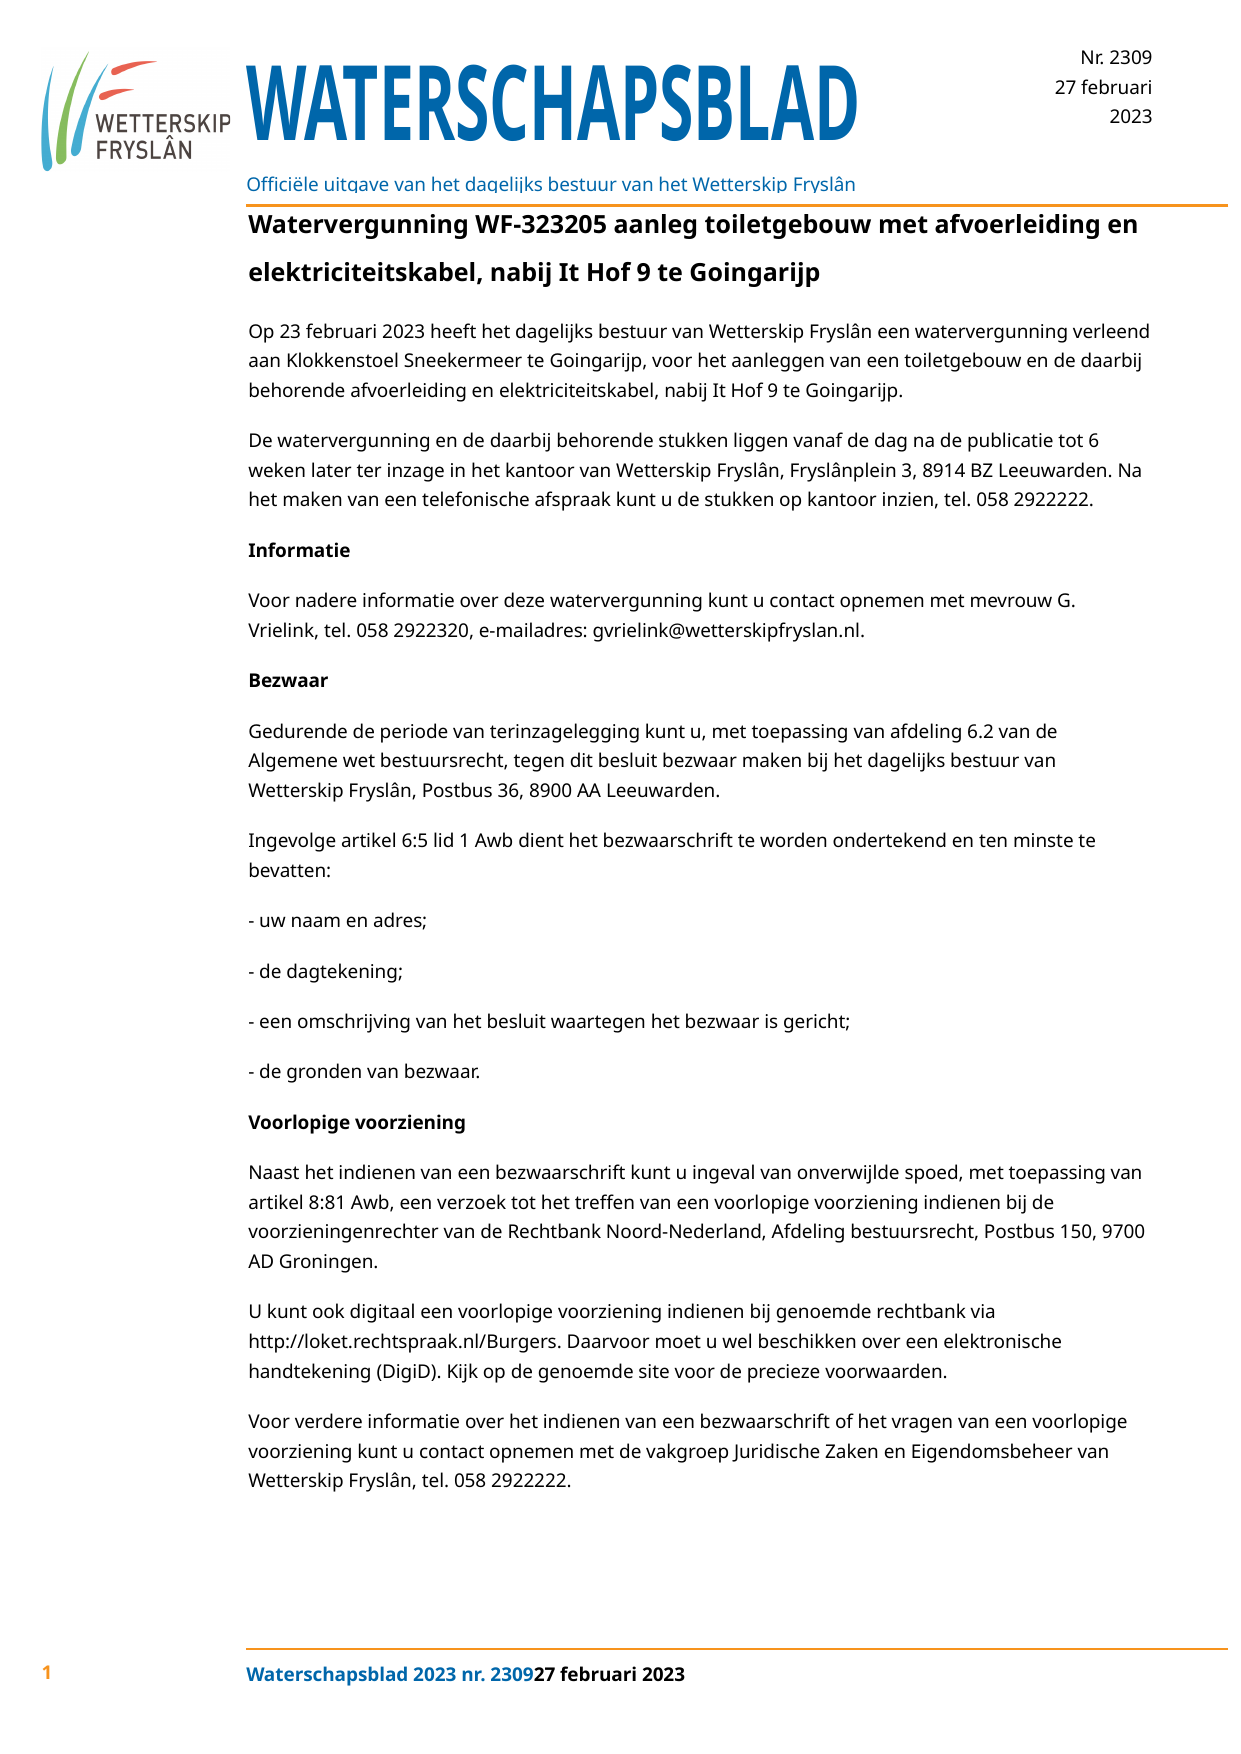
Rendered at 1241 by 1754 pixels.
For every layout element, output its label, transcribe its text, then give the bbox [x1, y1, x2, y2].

text Op 23 februari 2023 heeft het dagelijks bestuur van Wetterskip Fryslân een watervergunning verleend aan Klokkenstoel Sneekermeer te Goingarijp, voor het aanleggen van een toiletgebouw en de daarbij behorende afvoerleiding en elektriciteitskabel, nabij It Hof 9 te Goingarijp. [248, 318, 1152, 403]
text - de dagtekening; [248, 958, 1152, 984]
text Voorlopige voorziening [248, 1109, 1152, 1135]
text Watervergunning WF-323205 aanleg toiletgebouw met afvoerleiding en elektriciteitskabel, nabij It Hof 9 te Goingarijp [248, 207, 1152, 288]
text De watervergunning en de daarbij behorende stukken liggen vanaf de dag na de publicatie tot 6 weken later ter inzage in het kantoor van Wetterskip Fryslân, Fryslânplein 3, 8914 BZ Leeuwarden. Na het maken van een telefonische afspraak kunt u de stukken op kantoor inzien, tel. 058 2922222. [248, 427, 1152, 512]
text Voor nadere informatie over deze watervergunning kunt u contact opnemen met mevrouw G. Vrielink, tel. 058 2922320, e-mailadres: gvrielink@wetterskipfryslan.nl. [248, 587, 1152, 643]
text U kunt ook digitaal een voorlopige voorziening indienen bij genoemde rechtbank via http://loket.rechtspraak.nl/Burgers. Daarvoor moet u wel beschikken over een elektronische handtekening (DigiD). Kijk op de genoemde site voor de precieze voorwaarden. [248, 1299, 1152, 1384]
picture [41, 47, 231, 172]
text Gedurende de periode van terinzagelegging kunt u, met toepassing van afdeling 6.2 van de Algemene wet bestuursrecht, tegen dit besluit bezwaar maken bij het dagelijks bestuur van Wetterskip Fryslân, Postbus 36, 8900 AA Leeuwarden. [248, 718, 1152, 803]
text Naast het indienen van een bezwaarschrift kunt u ingeval van onverwijlde spoed, met toepassing van artikel 8:81 Awb, een verzoek tot het treffen van een voorlopige voorziening indienen bij de voorzieningenrechter van de Rechtbank Noord-Nederland, Afdeling bestuursrecht, Postbus 150, 9700 AD Groningen. [248, 1159, 1152, 1274]
text Bezwaar [248, 667, 1152, 693]
text Informatie [248, 537, 1152, 563]
text - uw naam en adres; [248, 907, 1152, 933]
text - een omschrijving van het besluit waartegen het bezwaar is gericht; [248, 1008, 1152, 1034]
text Voor verdere informatie over het indienen van een bezwaarschrift of het vragen van een voorlopige voorziening kunt u contact opnemen met de vakgroep Juridische Zaken en Eigendomsbeheer van Wetterskip Fryslân, tel. 058 2922222. [248, 1408, 1152, 1493]
text Ingevolge artikel 6:5 lid 1 Awb dient het bezwaarschrift te worden ondertekend en ten minste te bevatten: [248, 827, 1152, 883]
text - de gronden van bezwaar. [248, 1059, 1152, 1084]
